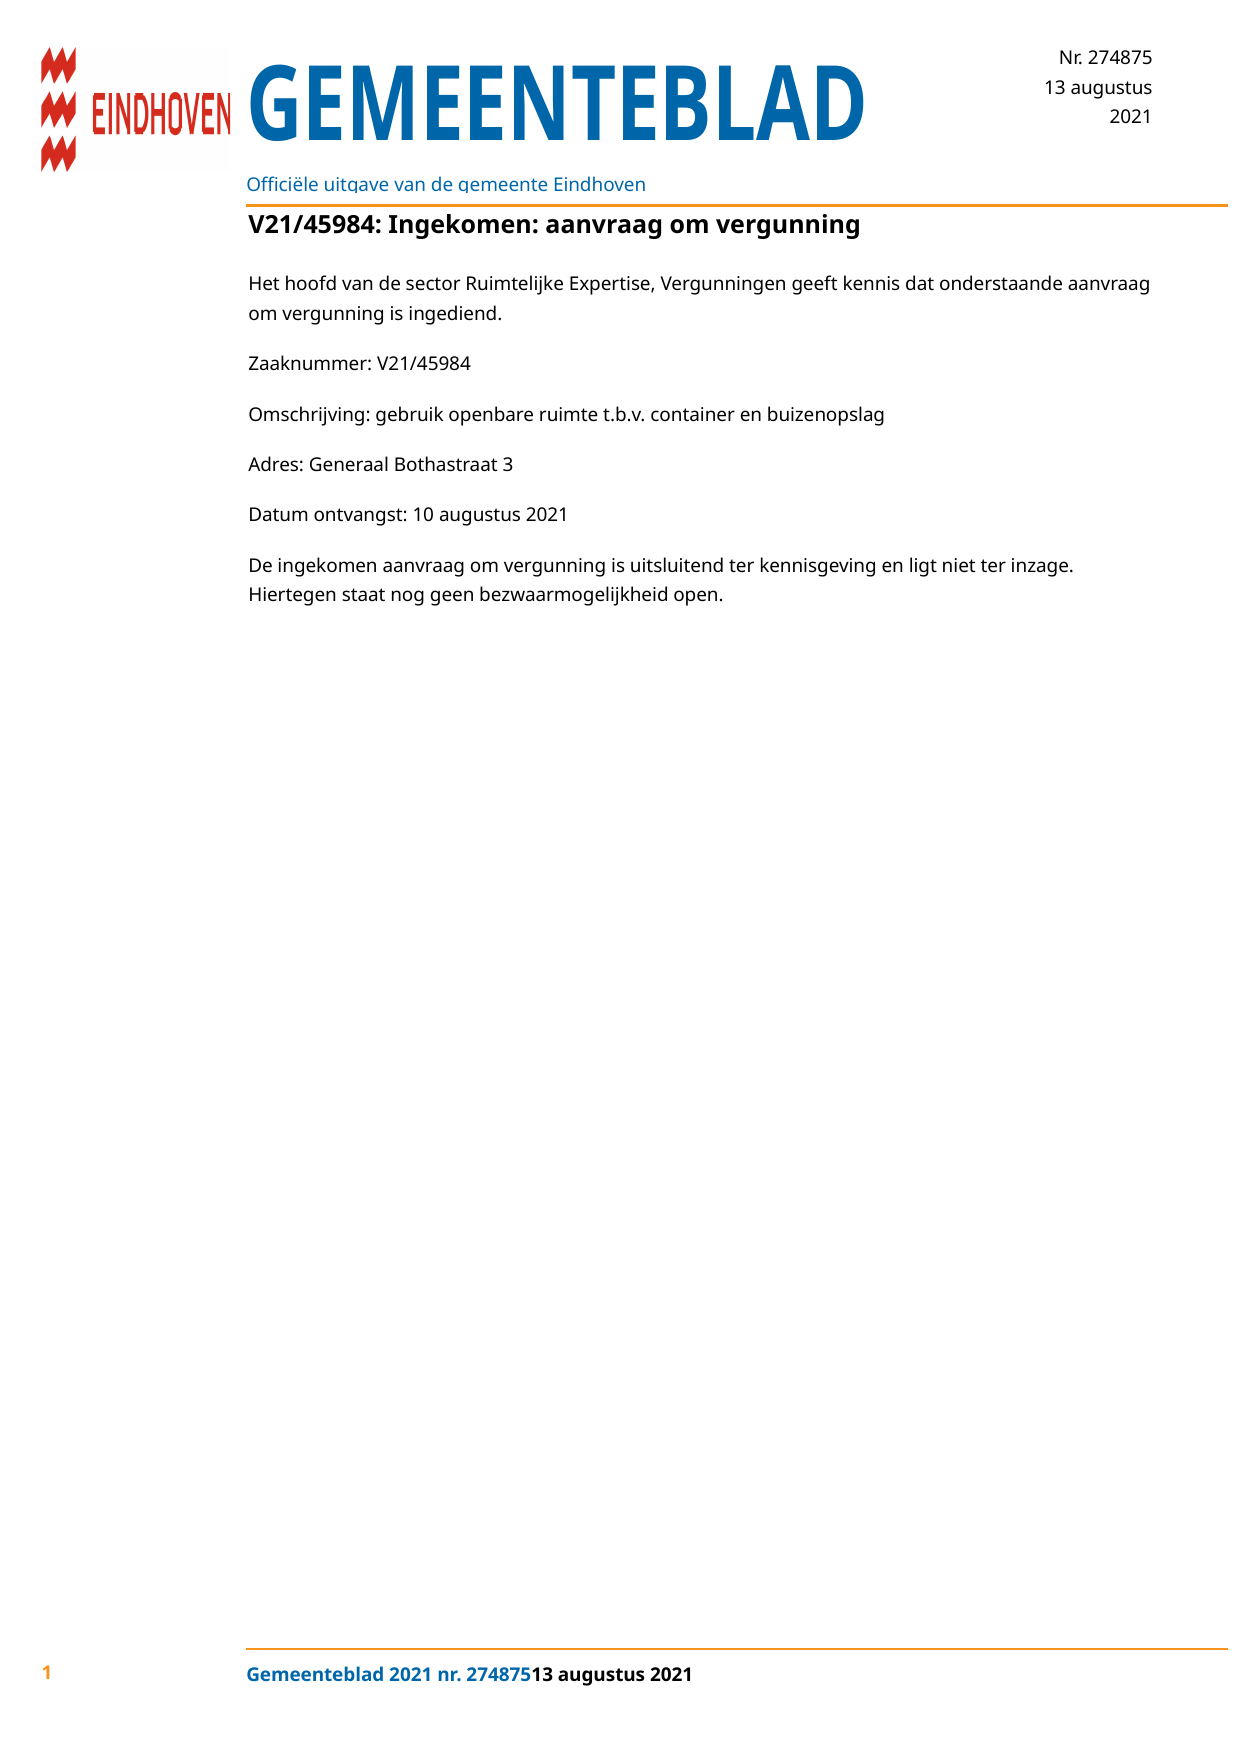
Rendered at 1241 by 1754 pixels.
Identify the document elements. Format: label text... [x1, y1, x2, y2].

picture [41, 47, 231, 172]
text Omschrijving: gebruik openbare ruimte t.b.v. container en buizenopslag [248, 401, 1152, 426]
text Adres: Generaal Bothastraat 3 [248, 451, 1152, 477]
text Datum ontvangst: 10 augustus 2021 [248, 502, 1152, 527]
text De ingekomen aanvraag om vergunning is uitsluitend ter kennisgeving en ligt niet ter inzage. Hiertegen staat nog geen bezwaarmogelijkheid open. [248, 552, 1152, 607]
text Het hoofd van de sector Ruimtelijke Expertise, Vergunningen geeft kennis dat onderstaande aanvraag om vergunning is ingediend. [248, 270, 1152, 326]
text Zaaknummer: V21/45984 [248, 350, 1152, 376]
text V21/45984: Ingekomen: aanvraag om vergunning [248, 207, 1152, 241]
